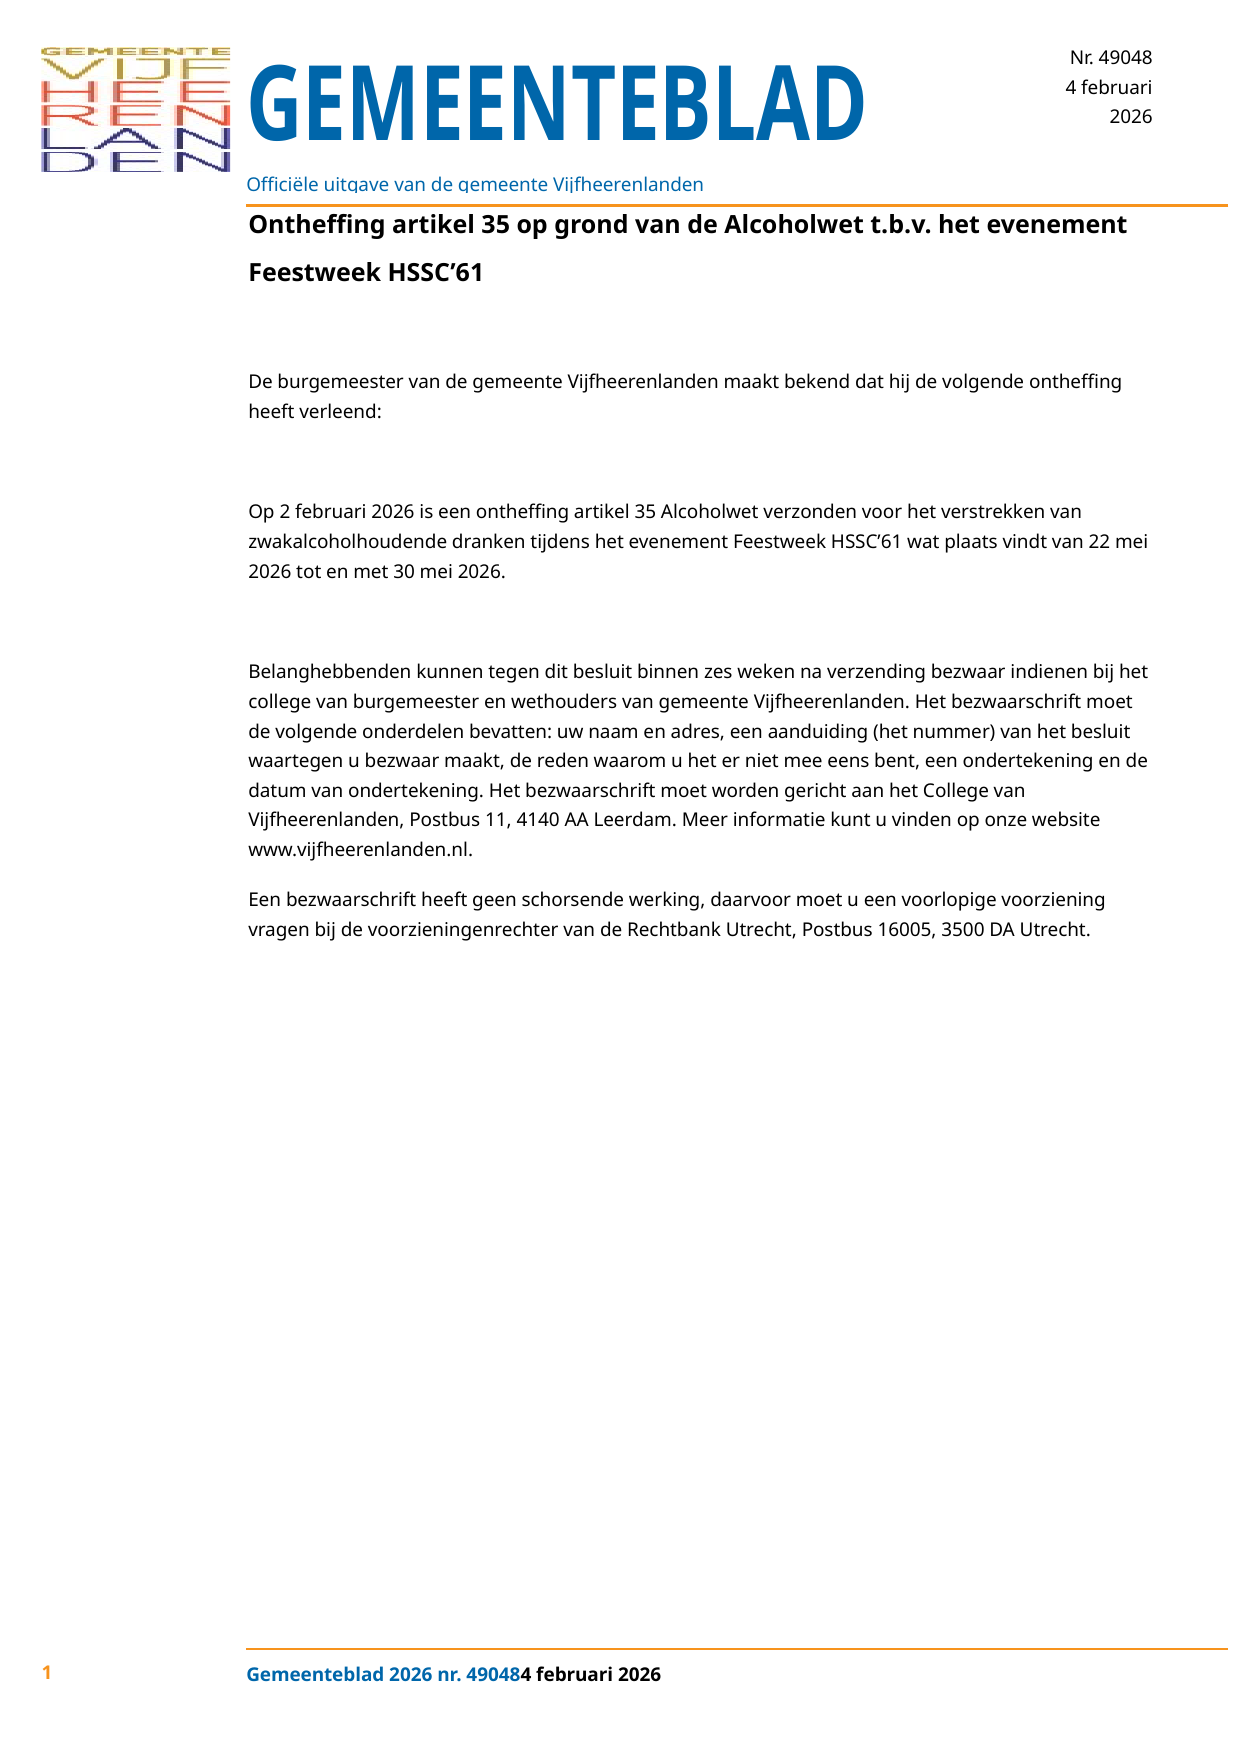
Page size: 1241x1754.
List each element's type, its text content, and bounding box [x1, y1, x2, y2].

text Een bezwaarschrift heeft geen schorsende werking, daarvoor moet u een voorlopige voorziening vragen bij de voorzieningenrechter van de Rechtbank Utrecht, Postbus 16005, 3500 DA Utrecht. [248, 887, 1152, 942]
text Belanghebbenden kunnen tegen dit besluit binnen zes weken na verzending bezwaar indienen bij het college van burgemeester en wethouders van gemeente Vijfheerenlanden. Het bezwaarschrift moet de volgende onderdelen bevatten: uw naam en adres, een aanduiding (het nummer) van het besluit waartegen u bezwaar maakt, de reden waarom u het er niet mee eens bent, een ondertekening en de datum van ondertekening. Het bezwaarschrift moet worden gericht aan het College van Vijfheerenlanden, Postbus 11, 4140 AA Leerdam. Meer informatie kunt u vinden op onze website www.vijfheerenlanden.nl. [248, 659, 1152, 862]
text Ontheffing artikel 35 op grond van de Alcoholwet t.b.v. het evenement Feestweek HSSC’61 [248, 207, 1152, 288]
text De burgemeester van de gemeente Vijfheerenlanden maakt bekend dat hij de volgende ontheffing heeft verleend: [248, 368, 1152, 424]
text Op 2 februari 2026 is een ontheffing artikel 35 Alcoholwet verzonden voor het verstrekken van zwakalcoholhoudende dranken tijdens het evenement Feestweek HSSC’61 wat plaats vindt van 22 mei 2026 tot en met 30 mei 2026. [248, 499, 1152, 584]
picture [41, 47, 231, 172]
